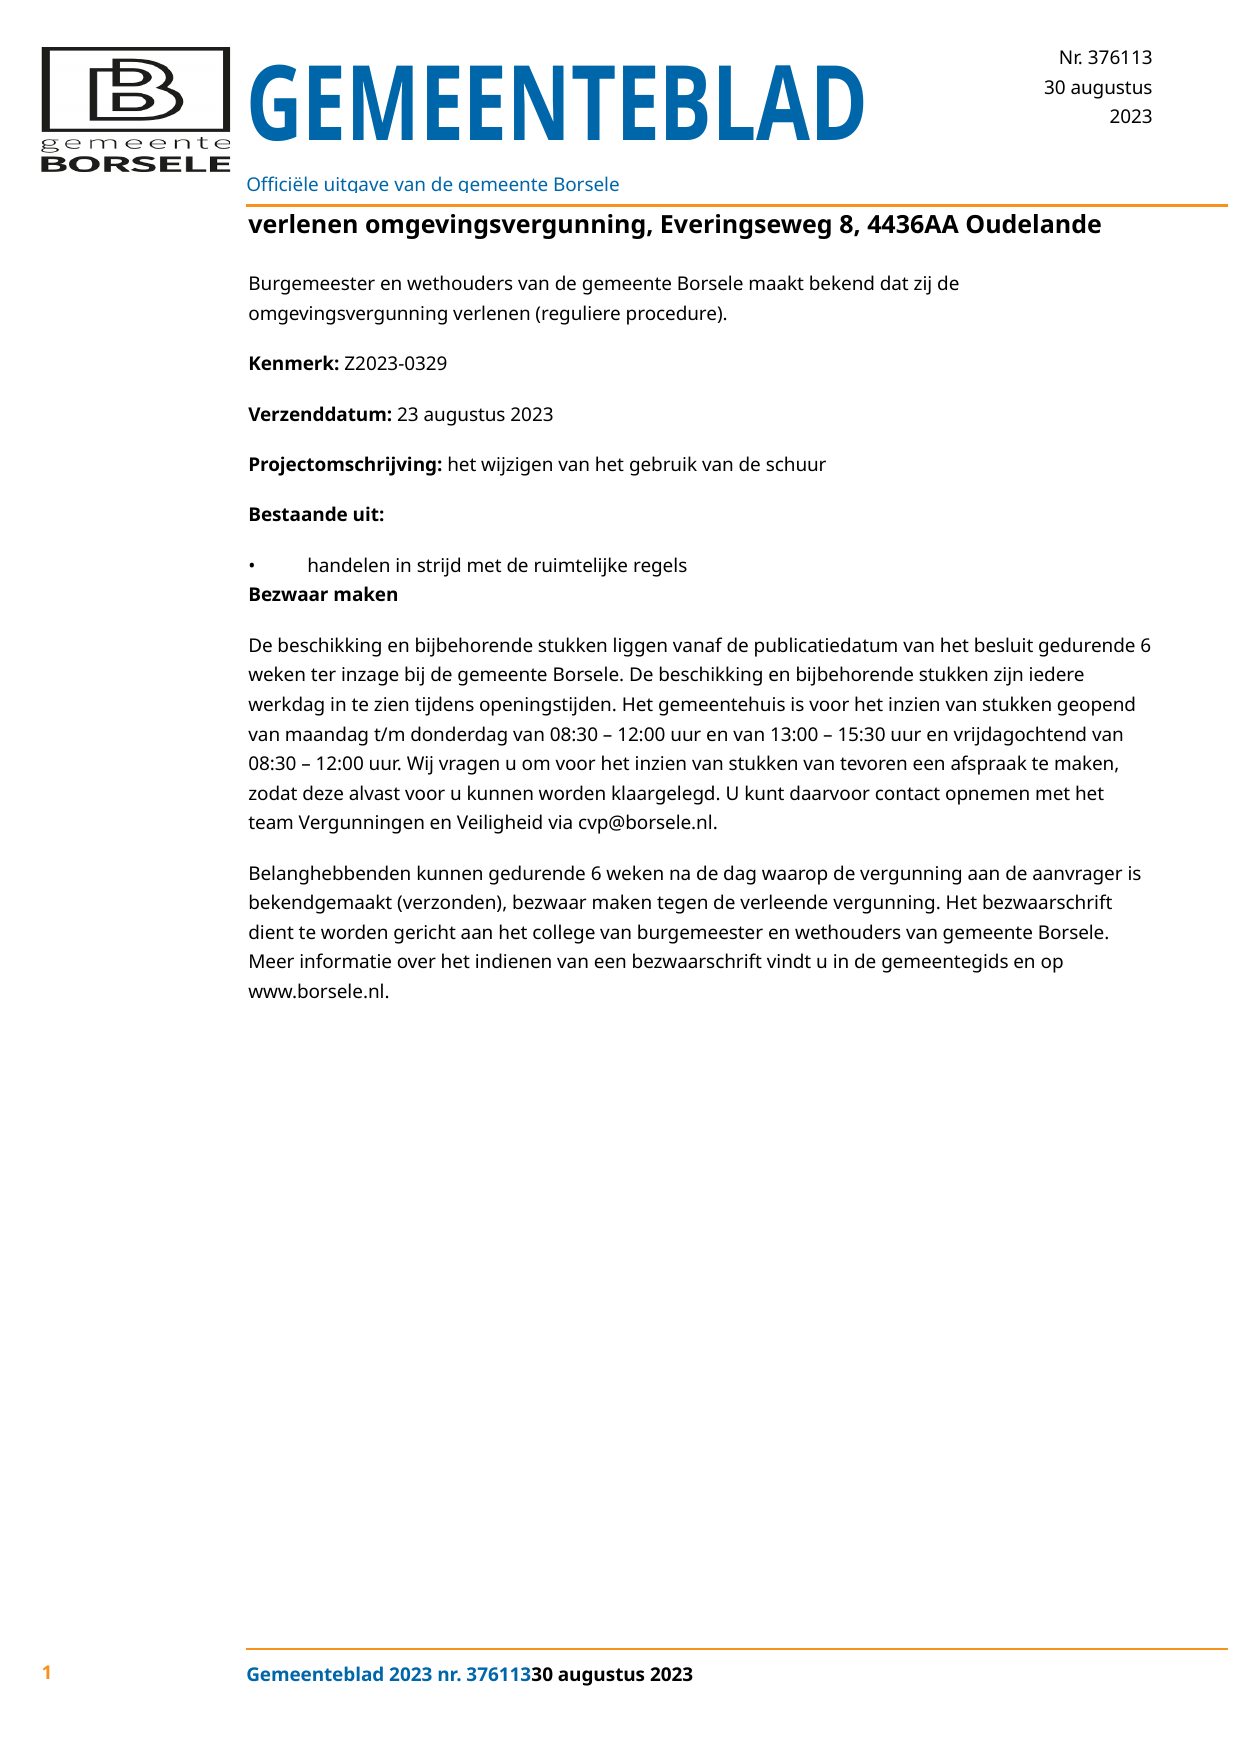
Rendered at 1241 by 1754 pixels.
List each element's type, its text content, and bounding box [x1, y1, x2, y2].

text Belanghebbenden kunnen gedurende 6 weken na de dag waarop de vergunning aan de aanvrager is bekendgemaakt (verzonden), bezwaar maken tegen de verleende vergunning. Het bezwaarschrift dient te worden gericht aan het college van burgemeester en wethouders van gemeente Borsele. Meer informatie over het indienen van een bezwaarschrift vindt u in de gemeentegids en op www.borsele.nl. [248, 860, 1152, 1004]
text Kenmerk: Z2023-0329 [248, 350, 1152, 376]
list handelen in strijd met de ruimtelijke regels [248, 552, 1152, 578]
text Burgemeester en wethouders van de gemeente Borsele maakt bekend dat zij de omgevingsvergunning verlenen (reguliere procedure). [248, 270, 1152, 326]
picture [41, 47, 231, 172]
text De beschikking en bijbehorende stukken liggen vanaf de publicatiedatum van het besluit gedurende 6 weken ter inzage bij de gemeente Borsele. De beschikking en bijbehorende stukken zijn iedere werkdag in te zien tijdens openingstijden. Het gemeentehuis is voor het inzien van stukken geopend van maandag t/m donderdag van 08:30 – 12:00 uur en van 13:00 – 15:30 uur en vrijdagochtend van 08:30 – 12:00 uur. Wij vragen u om voor het inzien van stukken van tevoren een afspraak te maken, zodat deze alvast voor u kunnen worden klaargelegd. U kunt daarvoor contact opnemen met het team Vergunningen en Veiligheid via cvp@borsele.nl. [248, 632, 1152, 835]
text Verzenddatum: 23 augustus 2023 [248, 401, 1152, 426]
text Projectomschrijving: het wijzigen van het gebruik van de schuur [248, 451, 1152, 477]
text Bezwaar maken [248, 582, 1152, 607]
text verlenen omgevingsvergunning, Everingseweg 8, 4436AA Oudelande [248, 207, 1152, 241]
text Bestaande uit: [248, 502, 1152, 527]
